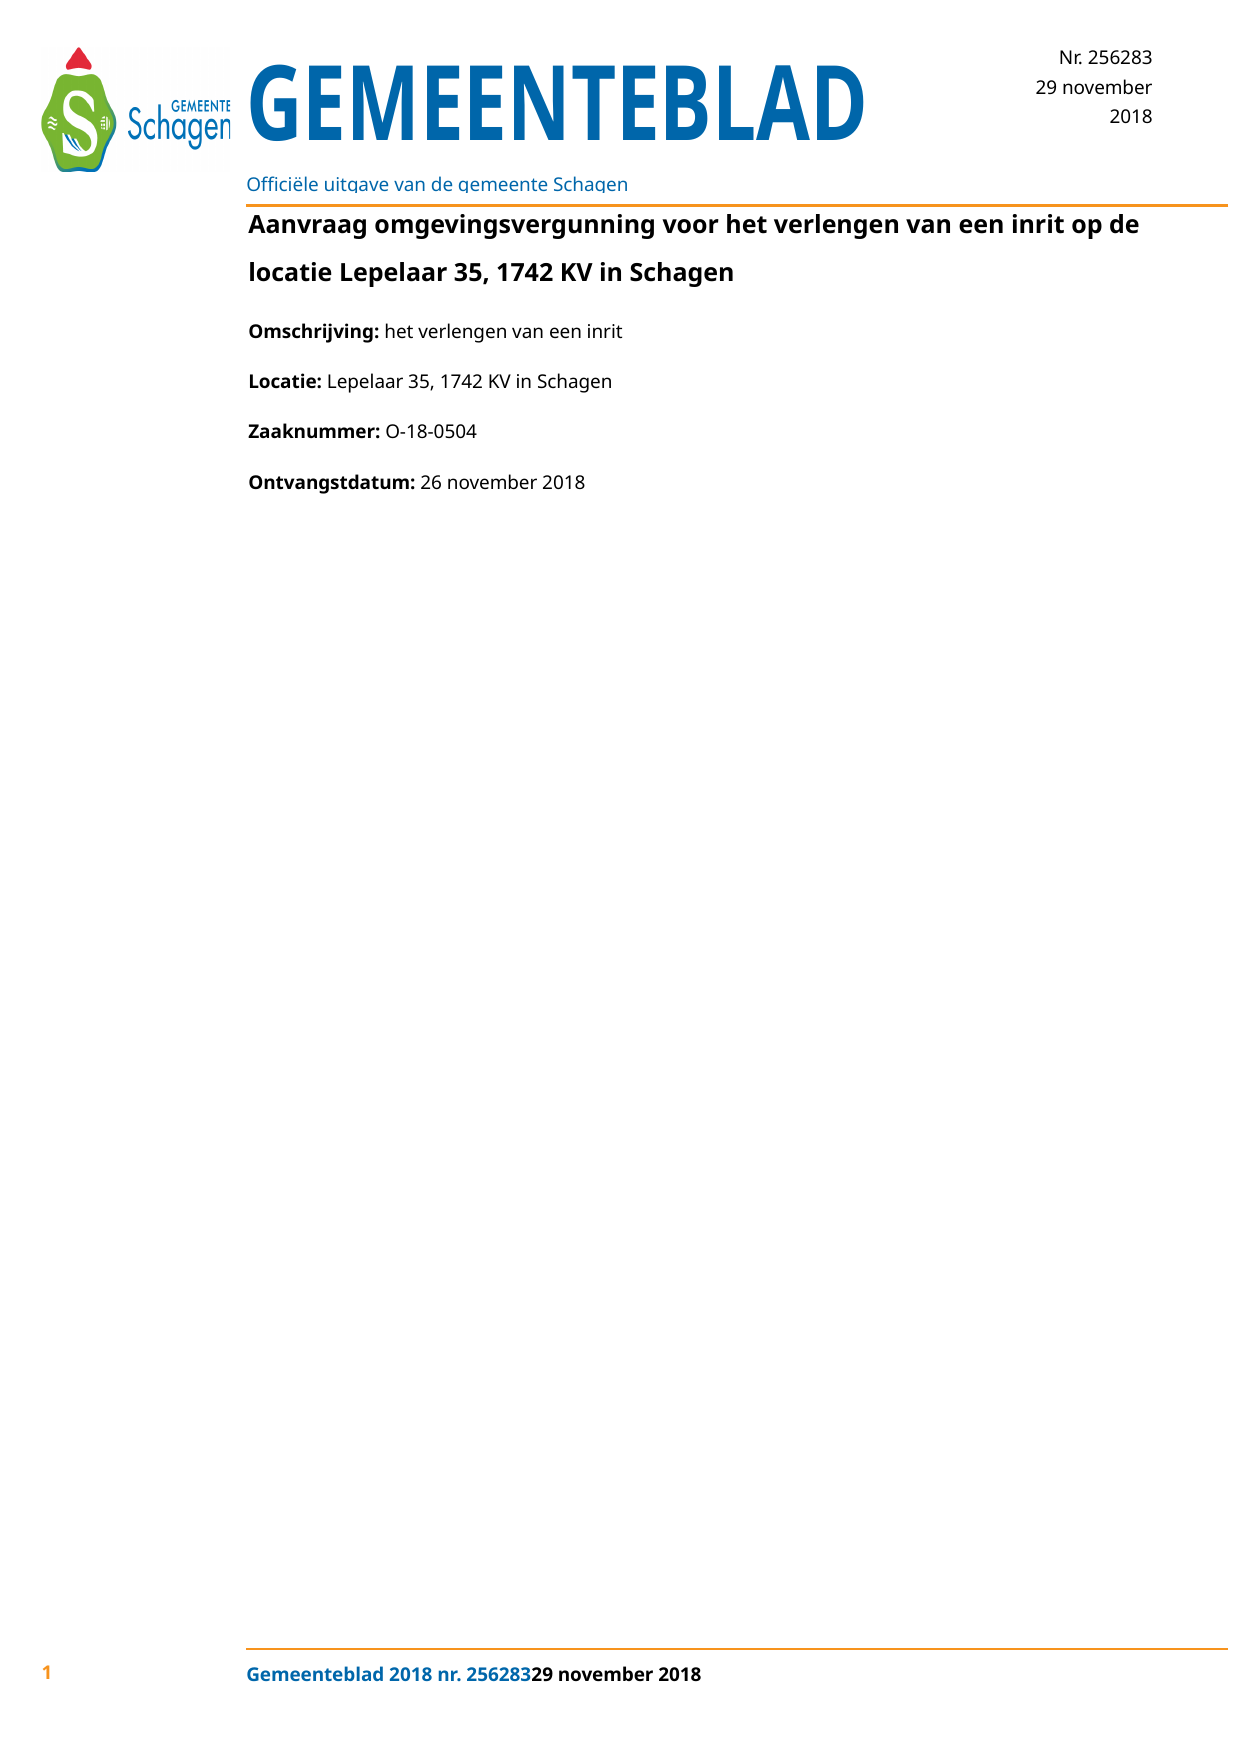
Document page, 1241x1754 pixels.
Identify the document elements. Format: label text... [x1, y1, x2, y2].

picture [41, 47, 231, 172]
text Omschrijving: het verlengen van een inrit [248, 318, 1152, 344]
text Ontvangstdatum: 26 november 2018 [248, 469, 1152, 495]
text Aanvraag omgevingsvergunning voor het verlengen van een inrit op de locatie Lepelaar 35, 1742 KV in Schagen [248, 207, 1152, 288]
text Zaaknummer: O-18-0504 [248, 419, 1152, 444]
text Locatie: Lepelaar 35, 1742 KV in Schagen [248, 368, 1152, 394]
